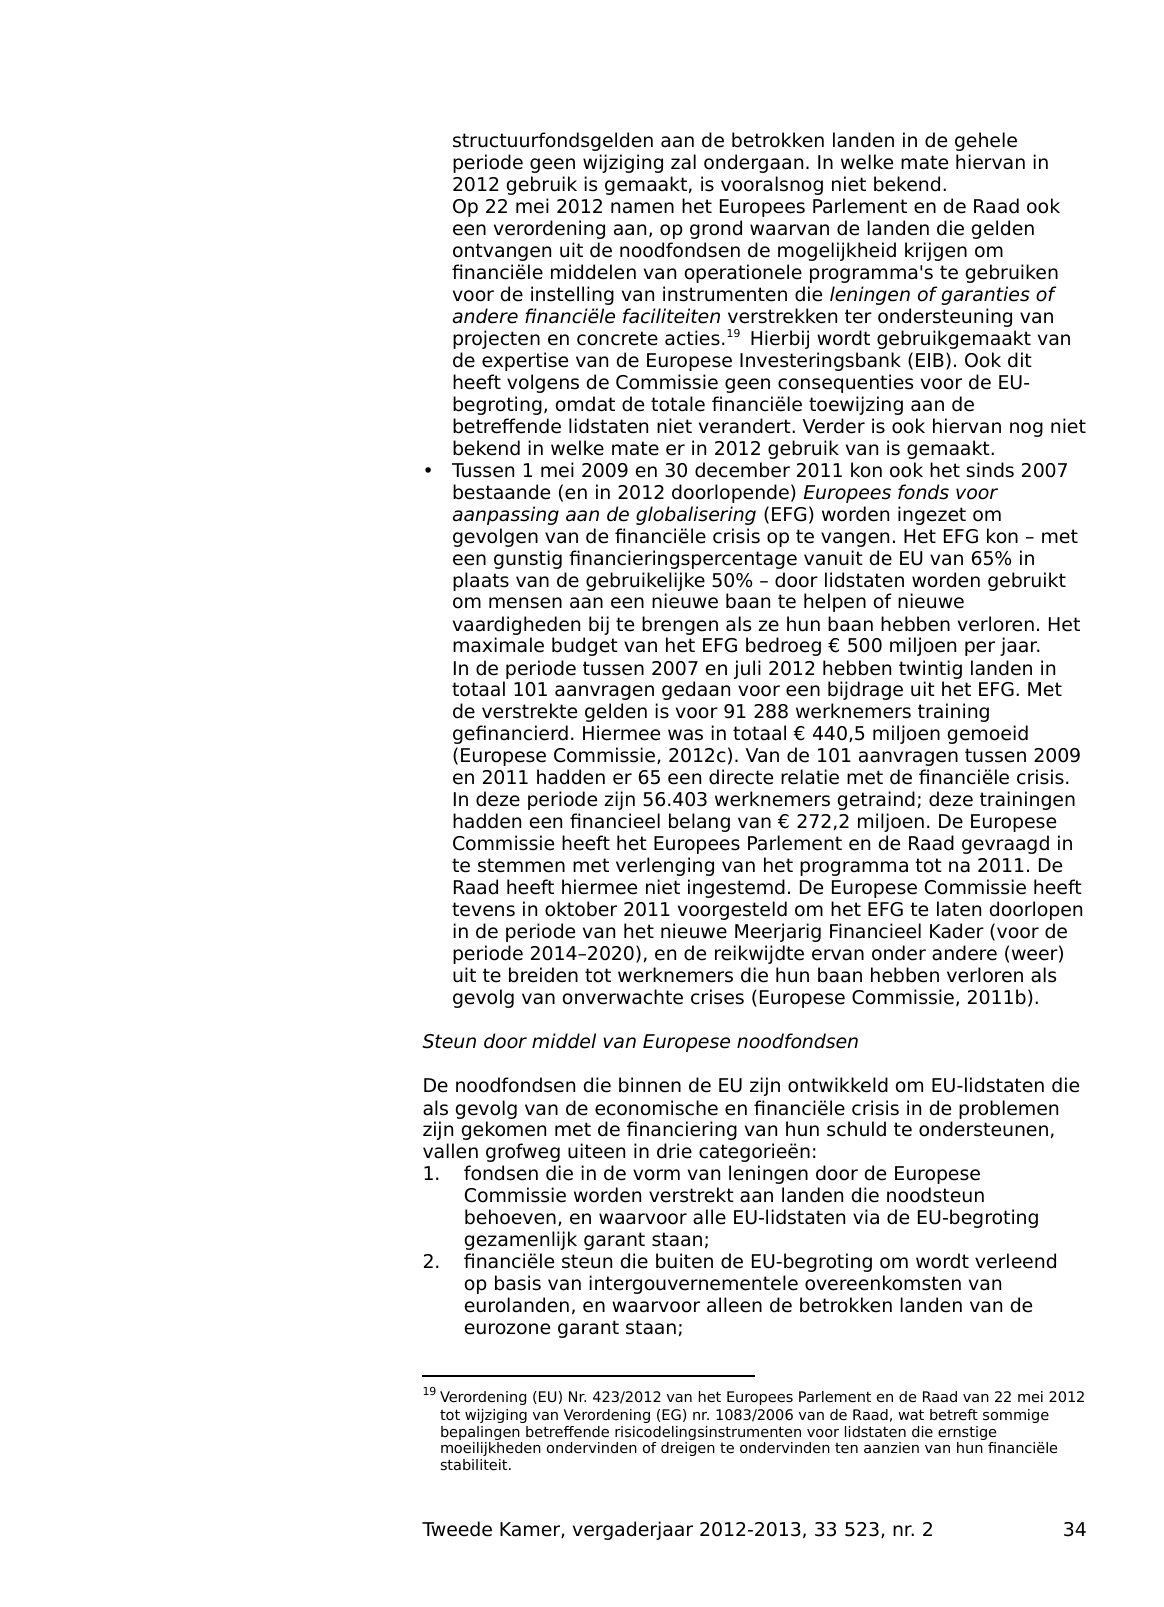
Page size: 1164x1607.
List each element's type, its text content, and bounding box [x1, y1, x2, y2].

text In de periode tussen 2007 en juli 2012 hebben twintig landen in totaal 101 aanvragen gedaan voor een bijdrage uit het EFG. Met de verstrekte gelden is voor 91 288 werknemers training gefinancierd. Hiermee was in totaal € 440,5 miljoen gemoeid (Europese Commissie, 2012c). Van de 101 aanvragen tussen 2009 en 2011 hadden er 65 een directe relatie met de financiële crisis. In deze periode zijn 56.403 werknemers getraind; deze trainingen hadden een financieel belang van € 272,2 miljoen. De Europese Commissie heeft het Europees Parlement en de Raad gevraagd in te stemmen met verlenging van het programma tot na 2011. De Raad heeft hiermee niet ingestemd. De Europese Commissie heeft tevens in oktober 2011 voorgesteld om het EFG te laten doorlopen in de periode van het nieuwe Meerjarig Financieel Kader (voor de periode 2014–2020), en de reikwijdte ervan onder andere (weer) uit te breiden tot werknemers die hun baan hebben verloren als gevolg van onverwachte crises (Europese Commissie, 2011b). [452, 657, 1087, 1009]
text structuurfondsgelden aan de betrokken landen in de gehele periode geen wijziging zal ondergaan. In welke mate hiervan in 2012 gebruik is gemaakt, is vooralsnog niet bekend. [422, 130, 1087, 196]
text Op 22 mei 2012 namen het Europees Parlement en de Raad ook een verordening aan, op grond waarvan de landen die gelden ontvangen uit de noodfondsen de mogelijkheid krijgen om financiële middelen van operationele programma's te gebruiken voor de instelling van instrumenten die leningen of garanties of andere financiële faciliteiten verstrekken ter ondersteuning van projecten en concrete acties. Hierbij wordt gebruikgemaakt van de expertise van de Europese Investeringsbank (EIB). Ook dit heeft volgens de Commissie geen consequenties voor de EU-begroting, omdat de totale financiële toewijzing aan de betreffende lidstaten niet verandert. Verder is ook hiervan nog niet bekend in welke mate er in 2012 gebruik van is gemaakt. [452, 196, 1087, 459]
text 1. fondsen die in de vorm van leningen door de Europese Commissie worden verstrekt aan landen die noodsteun behoeven, en waarvoor alle EU-lidstaten via de EU-begroting gezamenlijk garant staan; [422, 1163, 1087, 1251]
text De noodfondsen die binnen de EU zijn ontwikkeld om EU-lidstaten die als gevolg van de economische en financiële crisis in de problemen zijn gekomen met de financiering van hun schuld te ondersteunen, vallen grofweg uiteen in drie categorieën: [422, 1075, 1087, 1163]
subtitle Steun door middel van Europese noodfondsen [422, 1031, 1087, 1053]
text 2. financiële steun die buiten de EU-begroting om wordt verleend op basis van intergouvernementele overeenkomsten van eurolanden, en waarvoor alleen de betrokken landen van de eurozone garant staan; [422, 1251, 1087, 1339]
text • Tussen 1 mei 2009 en 30 december 2011 kon ook het sinds 2007 bestaande (en in 2012 doorlopende) Europees fonds voor aanpassing aan de globalisering (EFG) worden ingezet om gevolgen van de financiële crisis op te vangen. Het EFG kon – met een gunstig financieringspercentage vanuit de EU van 65% in plaats van de gebruikelijke 50% – door lidstaten worden gebruikt om mensen aan een nieuwe baan te helpen of nieuwe vaardigheden bij te brengen als ze hun baan hebben verloren. Het maximale budget van het EFG bedroeg € 500 miljoen per jaar. [422, 459, 1087, 657]
text Verordening (EU) Nr. 423/2012 van het Europees Parlement en de Raad van 22 mei 2012 tot wijziging van Verordening (EG) nr. 1083/2006 van de Raad, wat betreft sommige bepalingen betreffende risicodelingsinstrumenten voor lidstaten die ernstige moeilijkheden ondervinden of dreigen te ondervinden ten aanzien van hun financiële stabiliteit. [422, 1385, 1087, 1474]
